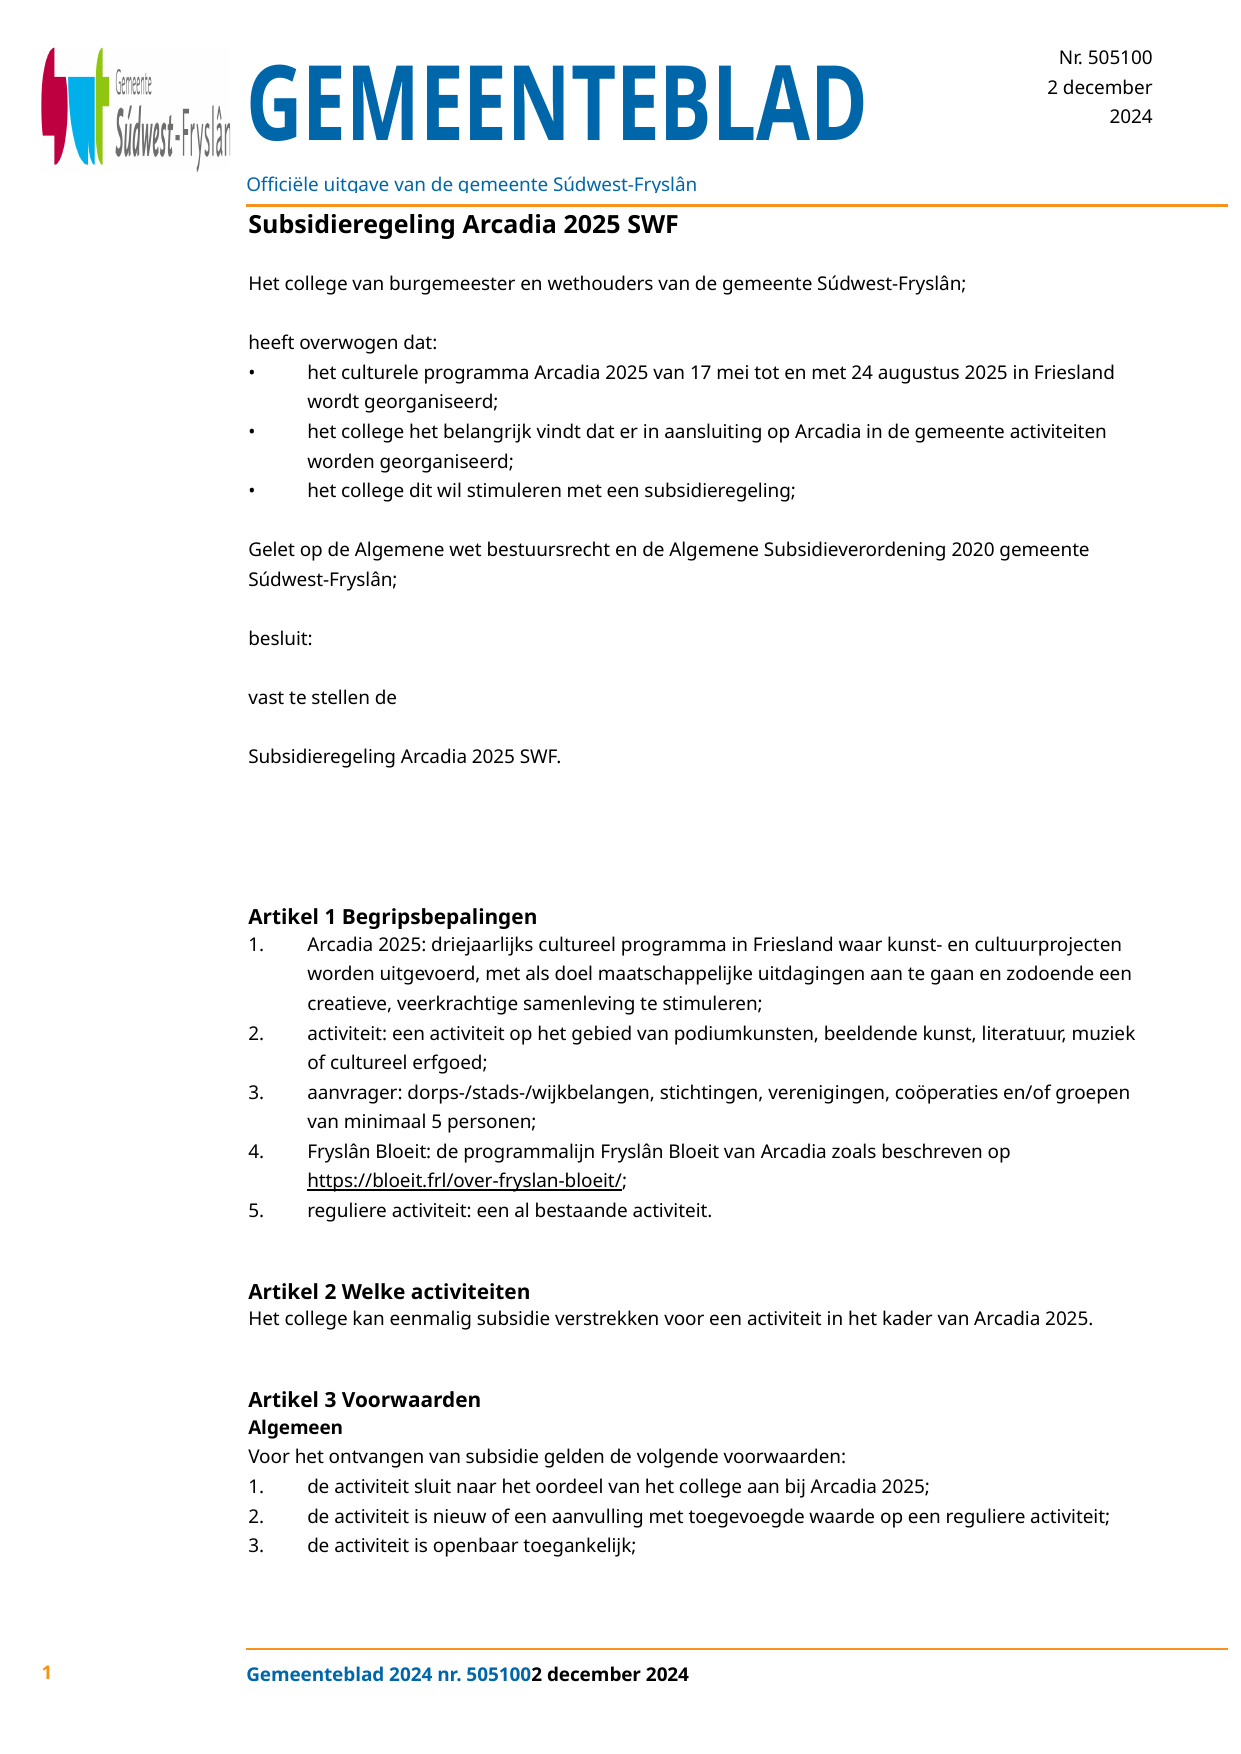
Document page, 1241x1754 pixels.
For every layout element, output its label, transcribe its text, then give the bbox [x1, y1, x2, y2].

list de activiteit is openbaar toegankelijk; [248, 1532, 1152, 1558]
text heeft overwogen dat: [248, 329, 1152, 355]
list het college dit wil stimuleren met een subsidieregeling; [248, 477, 1152, 503]
list reguliere activiteit: een al bestaande activiteit. [248, 1197, 1152, 1223]
text Het college kan eenmalig subsidie verstrekken voor een activiteit in het kader van Arcadia 2025. [248, 1306, 1152, 1331]
text besluit: [248, 625, 1152, 651]
text Subsidieregeling Arcadia 2025 SWF. [248, 744, 1152, 769]
text Voor het ontvangen van subsidie gelden de volgende voorwaarden: [248, 1444, 1152, 1469]
list Arcadia 2025: driejaarlijks cultureel programma in Friesland waar kunst- en cultuurprojecten worden uitgevoerd, met als doel maatschappelijke uitdagingen aan te gaan en zodoende een creatieve, veerkrachtige samenleving te stimuleren; [248, 931, 1152, 1016]
text vast te stellen de [248, 684, 1152, 710]
text Artikel 3 Voorwaarden [248, 1386, 1152, 1414]
text Algemeen [248, 1414, 1152, 1440]
text Het college van burgemeester en wethouders van de gemeente Súdwest-Fryslân; [248, 270, 1152, 296]
text Artikel 1 Begripsbepalingen [248, 902, 1152, 931]
text Artikel 2 Welke activiteiten [248, 1277, 1152, 1306]
picture [41, 47, 231, 172]
list activiteit: een activiteit op het gebied van podiumkunsten, beeldende kunst, literatuur, muziek of cultureel erfgoed; [248, 1020, 1152, 1075]
list Fryslân Bloeit: de programmalijn Fryslân Bloeit van Arcadia zoals beschreven op https://bloeit.frl/over-fryslan-bloeit/; [248, 1138, 1152, 1193]
list het culturele programma Arcadia 2025 van 17 mei tot en met 24 augustus 2025 in Friesland wordt georganiseerd; [248, 359, 1152, 414]
text Gelet op de Algemene wet bestuursrecht en de Algemene Subsidieverordening 2020 gemeente Súdwest-Fryslân; [248, 537, 1152, 592]
list de activiteit sluit naar het oordeel van het college aan bij Arcadia 2025; [248, 1473, 1152, 1499]
text Subsidieregeling Arcadia 2025 SWF [248, 207, 1152, 241]
list het college het belangrijk vindt dat er in aansluiting op Arcadia in de gemeente activiteiten worden georganiseerd; [248, 418, 1152, 473]
list aanvrager: dorps-/stads-/wijkbelangen, stichtingen, verenigingen, coöperaties en/of groepen van minimaal 5 personen; [248, 1079, 1152, 1134]
list de activiteit is nieuw of een aanvulling met toegevoegde waarde op een reguliere activiteit; [248, 1503, 1152, 1528]
